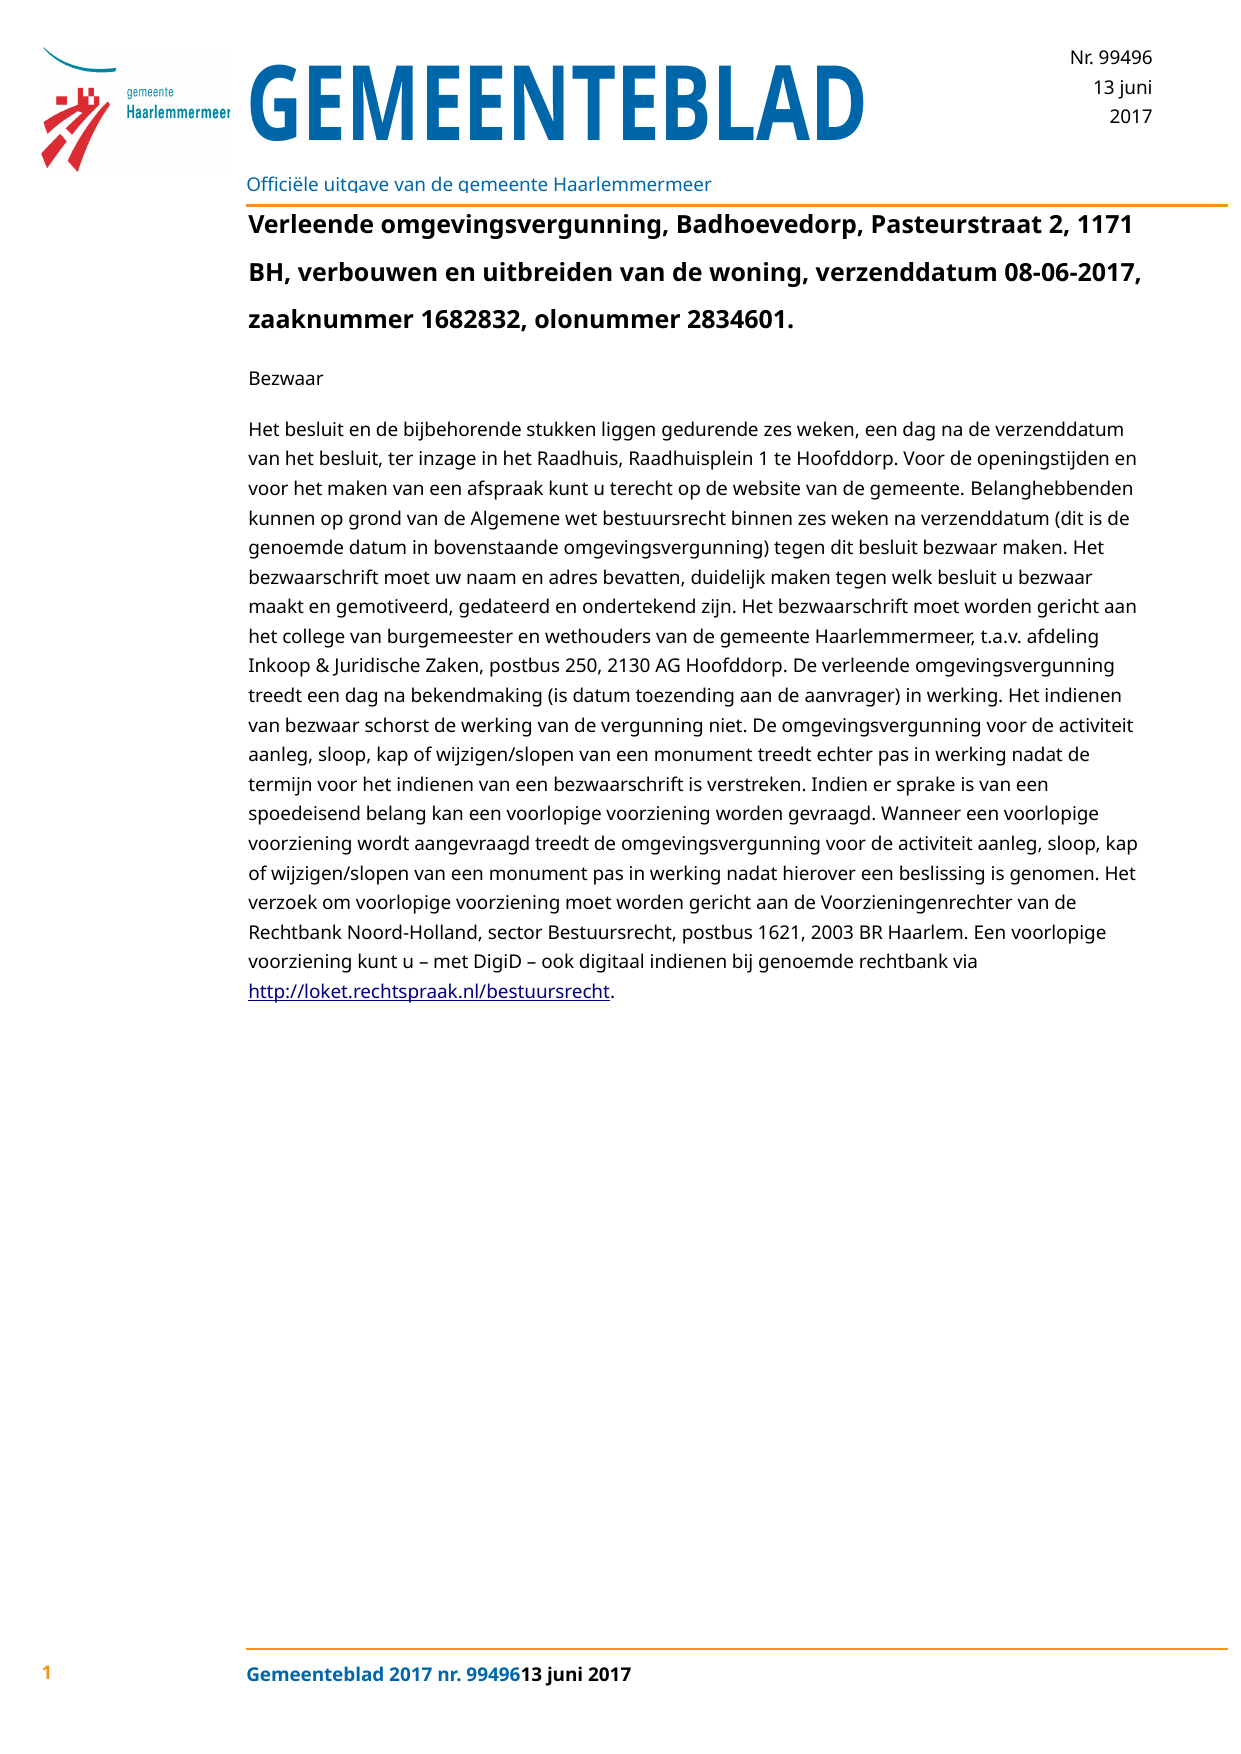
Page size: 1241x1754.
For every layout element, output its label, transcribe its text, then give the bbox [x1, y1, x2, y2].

picture [41, 47, 231, 172]
text Bezwaar [248, 366, 1152, 391]
text Het besluit en de bijbehorende stukken liggen gedurende zes weken, een dag na de verzenddatum van het besluit, ter inzage in het Raadhuis, Raadhuisplein 1 te Hoofddorp. Voor de openingstijden en voor het maken van een afspraak kunt u terecht op de website van de gemeente. Belanghebbenden kunnen op grond van de Algemene wet bestuursrecht binnen zes weken na verzenddatum (dit is de genoemde datum in bovenstaande omgevingsvergunning) tegen dit besluit bezwaar maken. Het bezwaarschrift moet uw naam en adres bevatten, duidelijk maken tegen welk besluit u bezwaar maakt en gemotiveerd, gedateerd en ondertekend zijn. Het bezwaarschrift moet worden gericht aan het college van burgemeester en wethouders van de gemeente Haarlemmermeer, t.a.v. afdeling Inkoop & Juridische Zaken, postbus 250, 2130 AG Hoofddorp. De verleende omgevingsvergunning treedt een dag na bekendmaking (is datum toezending aan de aanvrager) in werking. Het indienen van bezwaar schorst de werking van de vergunning niet. De omgevingsvergunning voor de activiteit aanleg, sloop, kap of wijzigen/slopen van een monument treedt echter pas in werking nadat de termijn voor het indienen van een bezwaarschrift is verstreken. Indien er sprake is van een spoedeisend belang kan een voorlopige voorziening worden gevraagd. Wanneer een voorlopige voorziening wordt aangevraagd treedt de omgevingsvergunning voor de activiteit aanleg, sloop, kap of wijzigen/slopen van een monument pas in werking nadat hierover een beslissing is genomen. Het verzoek om voorlopige voorziening moet worden gericht aan de Voorzieningenrechter van de Rechtbank Noord-Holland, sector Bestuursrecht, postbus 1621, 2003 BR Haarlem. Een voorlopige voorziening kunt u – met DigiD – ook digitaal indienen bij genoemde rechtbank via http://loket.rechtspraak.nl/bestuursrecht. [248, 416, 1152, 1004]
text Verleende omgevingsvergunning, Badhoevedorp, Pasteurstraat 2, 1171 BH, verbouwen en uitbreiden van de woning, verzenddatum 08-06-2017, zaaknummer 1682832, olonummer 2834601. [248, 207, 1152, 336]
